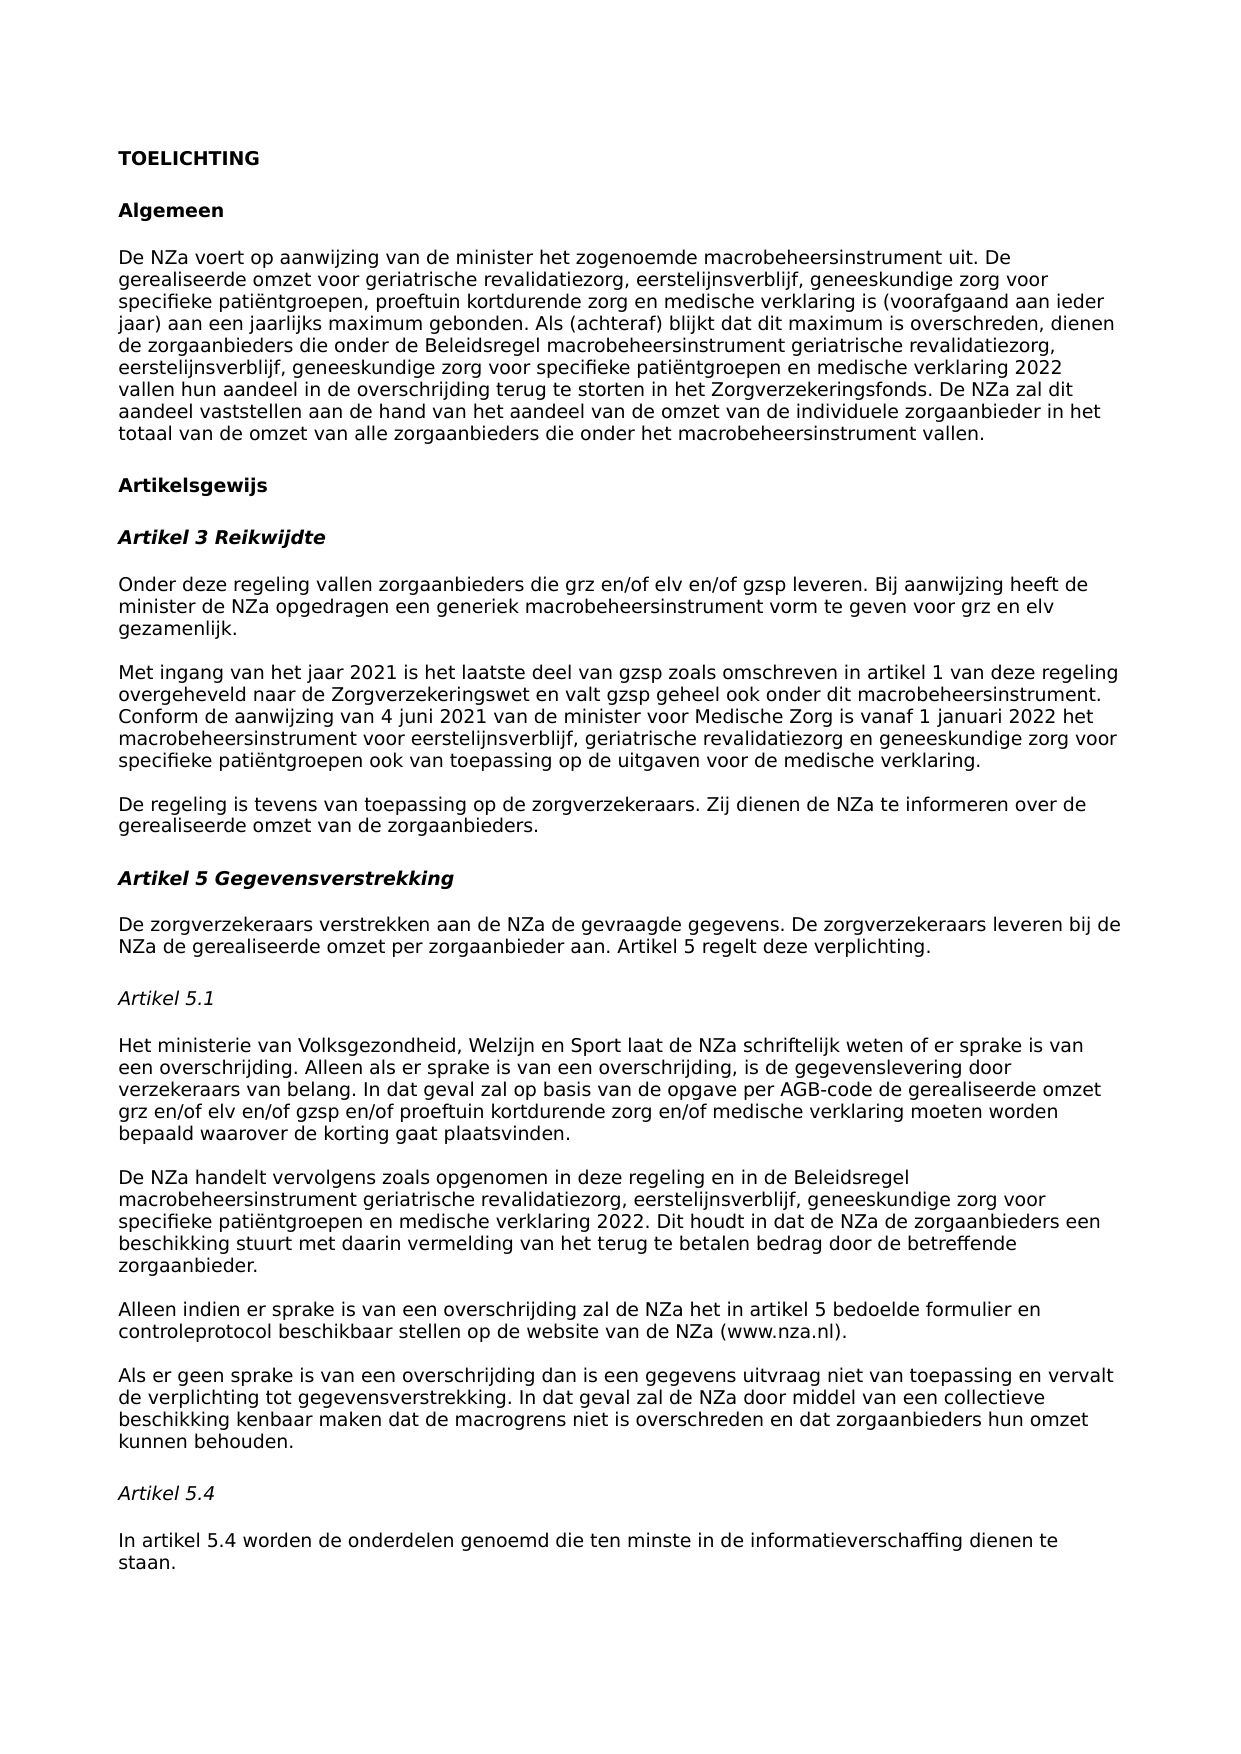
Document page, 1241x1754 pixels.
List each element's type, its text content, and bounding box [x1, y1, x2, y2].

subtitle TOELICHTING [118, 148, 1122, 170]
text Onder deze regeling vallen zorgaanbieders die grz en/of elv en/of gzsp leveren. Bij aanwijzing heeft de minister de NZa opgedragen een generiek macrobeheersinstrument vorm te geven voor grz en elv gezamenlijk. [118, 574, 1122, 640]
text Alleen indien er sprake is van een overschrijding zal de NZa het in artikel 5 bedoelde formulier en controleprotocol beschikbaar stellen op de website van de NZa (www.nza.nl). [118, 1299, 1122, 1343]
subtitle Artikel 5 Gegevensverstrekking [118, 867, 1122, 889]
text In artikel 5.4 worden de onderdelen genoemd die ten minste in de informatieverschaffing dienen te staan. [118, 1529, 1122, 1573]
text Als er geen sprake is van een overschrijding dan is een gegevens uitvraag niet van toepassing en vervalt de verplichting tot gegevensverstrekking. In dat geval zal de NZa door middel van een collectieve beschikking kenbaar maken dat de macrogrens niet is overschreden en dat zorgaanbieders hun omzet kunnen behouden. [118, 1365, 1122, 1453]
subtitle Artikel 5.1 [118, 988, 1122, 1010]
subtitle Artikelsgewijs [118, 475, 1122, 497]
text Conform de aanwijzing van 4 juni 2021 van de minister voor Medische Zorg is vanaf 1 januari 2022 het macrobeheersinstrument voor eerstelijnsverblijf, geriatrische revalidatiezorg en geneeskundige zorg voor specifieke patiëntgroepen ook van toepassing op de uitgaven voor de medische verklaring. [118, 706, 1122, 772]
subtitle Artikel 3 Reikwijdte [118, 527, 1122, 549]
text De NZa handelt vervolgens zoals opgenomen in deze regeling en in de Beleidsregel macrobeheersinstrument geriatrische revalidatiezorg, eerstelijnsverblijf, geneeskundige zorg voor specifieke patiëntgroepen en medische verklaring 2022. Dit houdt in dat de NZa de zorgaanbieders een beschikking stuurt met daarin vermelding van het terug te betalen bedrag door de betreffende zorgaanbieder. [118, 1167, 1122, 1277]
subtitle Algemeen [118, 200, 1122, 222]
subtitle Artikel 5.4 [118, 1483, 1122, 1504]
text De zorgverzekeraars verstrekken aan de NZa de gevraagde gegevens. De zorgverzekeraars leveren bij de NZa de gerealiseerde omzet per zorgaanbieder aan. Artikel 5 regelt deze verplichting. [118, 914, 1122, 958]
text De regeling is tevens van toepassing op de zorgverzekeraars. Zij dienen de NZa te informeren over de gerealiseerde omzet van de zorgaanbieders. [118, 793, 1122, 837]
text Het ministerie van Volksgezondheid, Welzijn en Sport laat de NZa schriftelijk weten of er sprake is van een overschrijding. Alleen als er sprake is van een overschrijding, is de gegevenslevering door verzekeraars van belang. In dat geval zal op basis van de opgave per AGB-code de gerealiseerde omzet grz en/of elv en/of gzsp en/of proeftuin kortdurende zorg en/of medische verklaring moeten worden bepaald waarover de korting gaat plaatsvinden. [118, 1035, 1122, 1145]
text De NZa voert op aanwijzing van de minister het zogenoemde macrobeheersinstrument uit. De gerealiseerde omzet voor geriatrische revalidatiezorg, eerstelijnsverblijf, geneeskundige zorg voor specifieke patiëntgroepen, proeftuin kortdurende zorg en medische verklaring is (voorafgaand aan ieder jaar) aan een jaarlijks maximum gebonden. Als (achteraf) blijkt dat dit maximum is overschreden, dienen de zorgaanbieders die onder de Beleidsregel macrobeheersinstrument geriatrische revalidatiezorg, eerstelijnsverblijf, geneeskundige zorg voor specifieke patiëntgroepen en medische verklaring 2022 vallen hun aandeel in de overschrijding terug te storten in het Zorgverzekeringsfonds. De NZa zal dit aandeel vaststellen aan de hand van het aandeel van de omzet van de individuele zorgaanbieder in het totaal van de omzet van alle zorgaanbieders die onder het macrobeheersinstrument vallen. [118, 247, 1122, 445]
text Met ingang van het jaar 2021 is het laatste deel van gzsp zoals omschreven in artikel 1 van deze regeling overgeheveld naar de Zorgverzekeringswet en valt gzsp geheel ook onder dit macrobeheersinstrument. [118, 662, 1122, 706]
